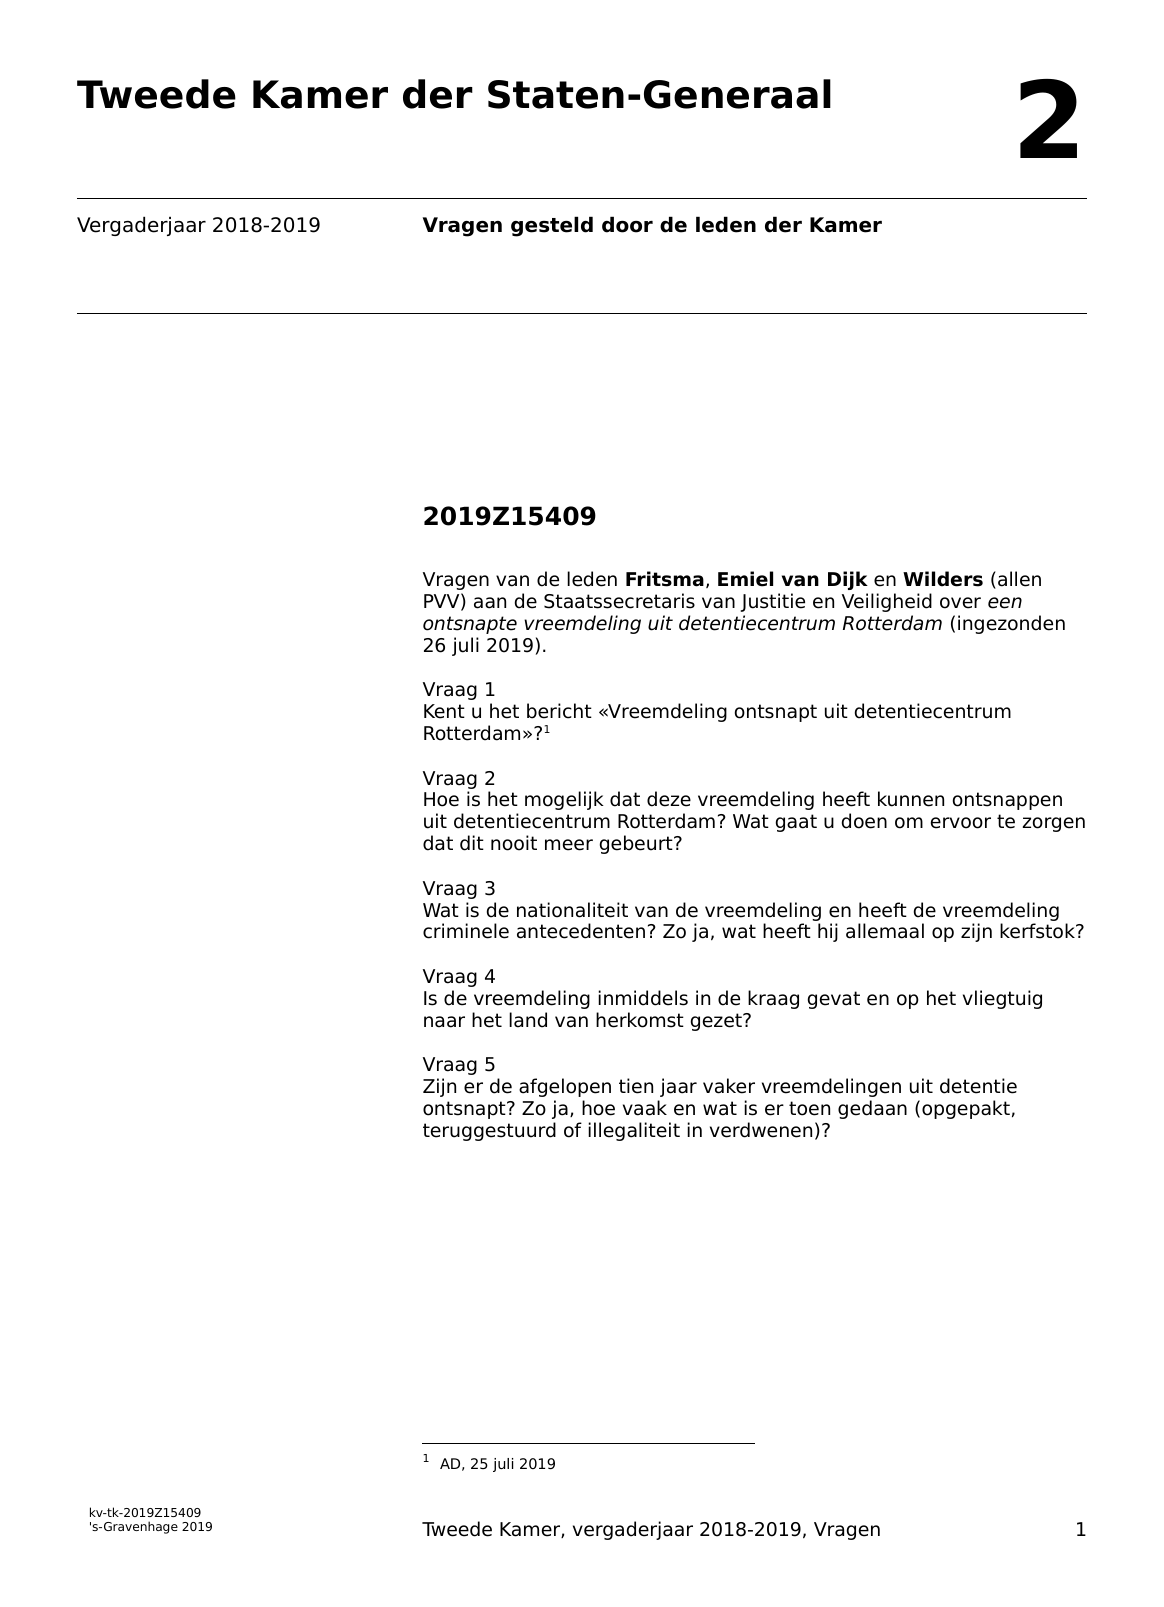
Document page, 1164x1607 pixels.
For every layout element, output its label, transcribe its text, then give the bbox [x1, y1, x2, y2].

text Vraag 3 [422, 877, 1087, 899]
table_cell Vergaderjaar 2018-2019 [77, 199, 422, 313]
text AD, 25 juli 2019 [422, 1452, 1087, 1474]
text Vragen van de leden Fritsma, Emiel van Dijk en Wilders (allen PVV) aan de Staatssecretaris van Justitie en Veiligheid over een ontsnapte vreemdeling uit detentiecentrum Rotterdam (ingezonden 26 juli 2019). [422, 569, 1087, 657]
table_cell Vragen gesteld door de leden der Kamer [422, 199, 1087, 313]
text Hoe is het mogelijk dat deze vreemdeling heeft kunnen ontsnappen uit detentiecentrum Rotterdam? Wat gaat u doen om ervoor te zorgen dat dit nooit meer gebeurt? [422, 789, 1087, 855]
text Vraag 5 [422, 1054, 1087, 1076]
text Vraag 4 [422, 966, 1087, 988]
text Wat is de nationaliteit van de vreemdeling en heeft de vreemdeling criminele antecedenten? Zo ja, wat heeft hij allemaal op zijn kerfstok? [422, 899, 1087, 943]
text Vraag 2 [422, 767, 1087, 789]
text Is de vreemdeling inmiddels in de kraag gevat en op het vliegtuig naar het land van herkomst gezet? [422, 988, 1087, 1032]
table_header Tweede Kamer der Staten-Generaal [77, 59, 886, 198]
text 's-Gravenhage 2019 [88, 1520, 323, 1534]
text Kent u het bericht «Vreemdeling ontsnapt uit detentiecentrum Rotterdam»? [422, 701, 1087, 745]
text Zijn er de afgelopen tien jaar vaker vreemdelingen uit detentie ontsnapt? Zo ja, hoe vaak en wat is er toen gedaan (opgepakt, teruggestuurd of illegaliteit in verdwenen)? [422, 1076, 1087, 1142]
text kv-tk-2019Z15409 [88, 1506, 323, 1520]
text 2019Z15409 [422, 502, 1087, 531]
table_header 2 [886, 59, 1087, 198]
text Vraag 1 [422, 679, 1087, 701]
